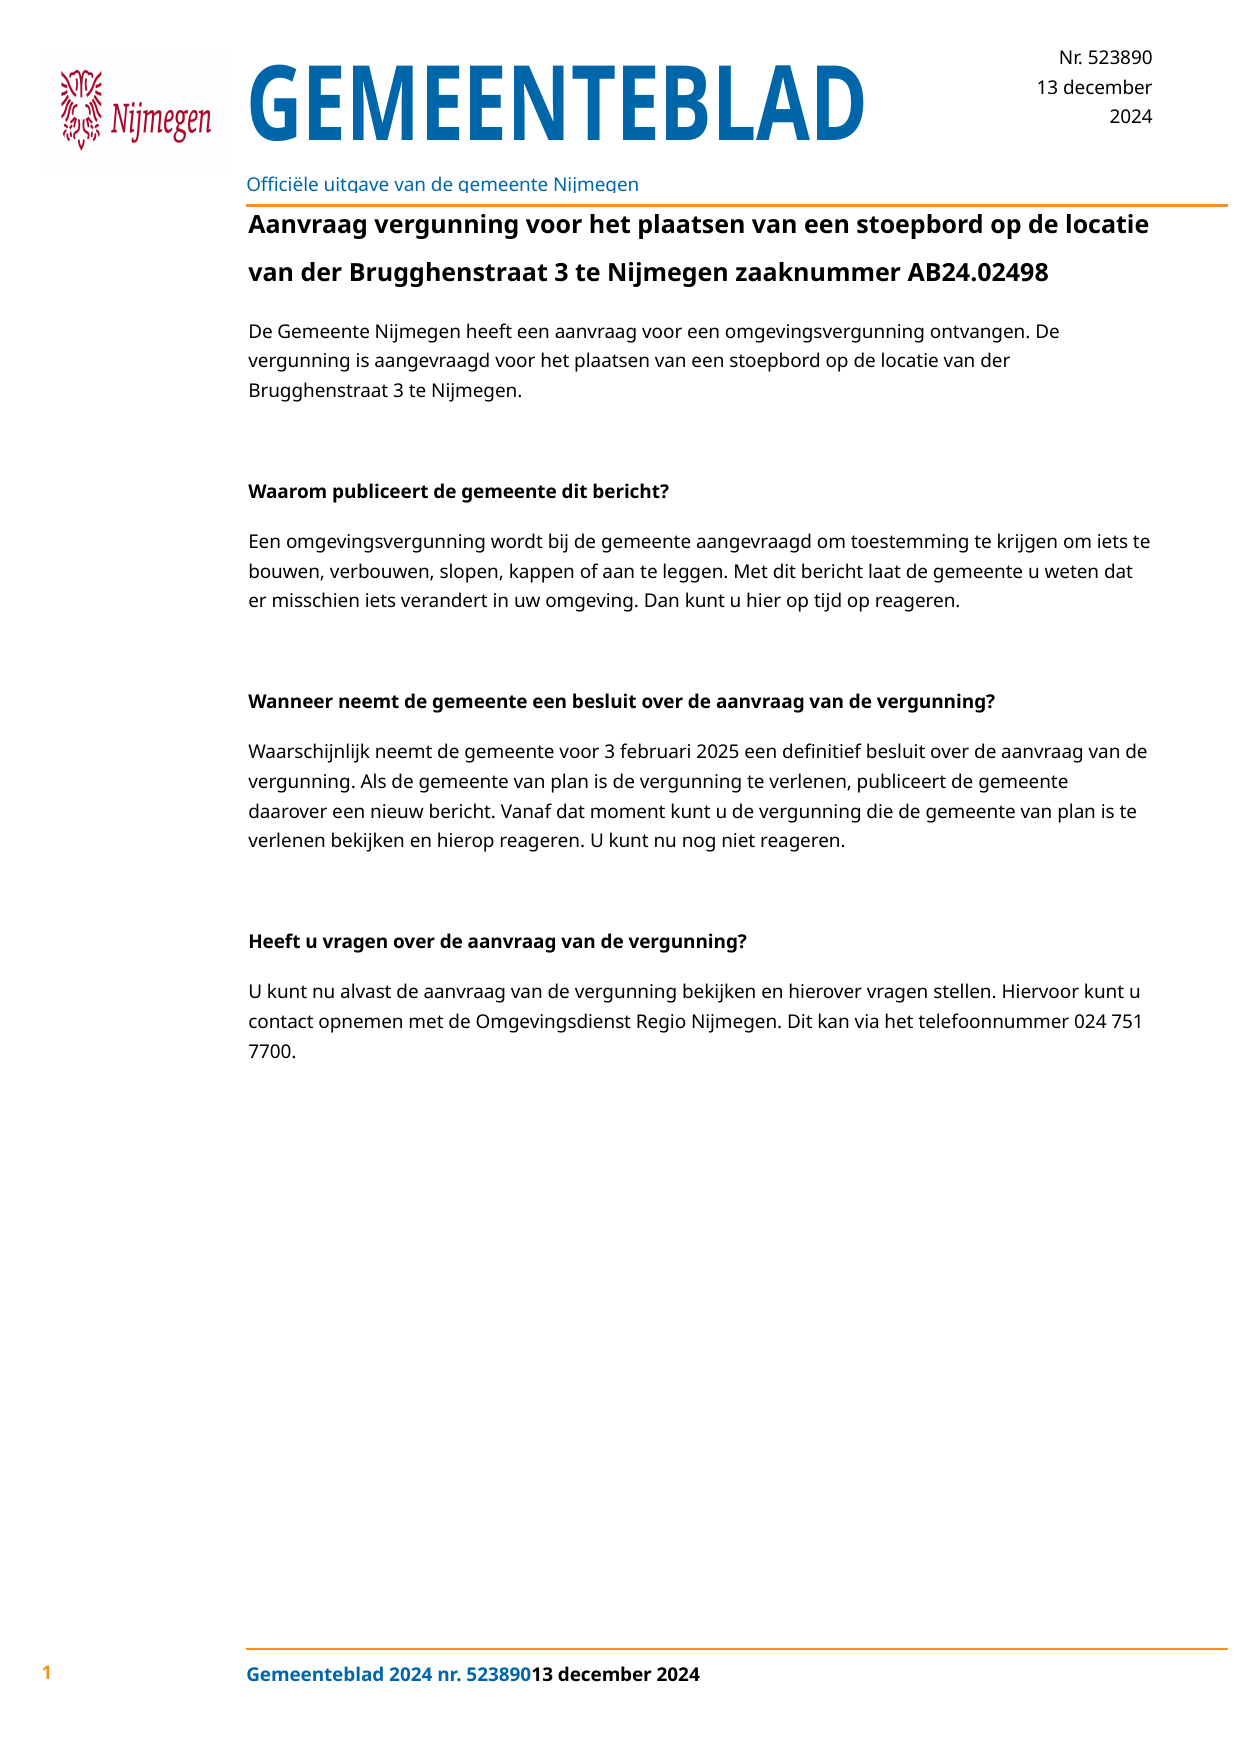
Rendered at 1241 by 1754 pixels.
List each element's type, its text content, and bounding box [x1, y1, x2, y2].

text Heeft u vragen over de aanvraag van de vergunning? [248, 928, 1152, 954]
picture [41, 47, 231, 172]
text Waarschijnlijk neemt de gemeente voor 3 februari 2025 een definitief besluit over de aanvraag van de vergunning. Als de gemeente van plan is de vergunning te verlenen, publiceert de gemeente daarover een nieuw bericht. Vanaf dat moment kunt u de vergunning die de gemeente van plan is te verlenen bekijken en hierop reageren. U kunt nu nog niet reageren. [248, 739, 1152, 853]
text Aanvraag vergunning voor het plaatsen van een stoepbord op de locatie van der Brugghenstraat 3 te Nijmegen zaaknummer AB24.02498 [248, 207, 1152, 288]
text De Gemeente Nijmegen heeft een aanvraag voor een omgevingsvergunning ontvangen. De vergunning is aangevraagd voor het plaatsen van een stoepbord op de locatie van der Brugghenstraat 3 te Nijmegen. [248, 318, 1152, 403]
text Een omgevingsvergunning wordt bij de gemeente aangevraagd om toestemming te krijgen om iets te bouwen, verbouwen, slopen, kappen of aan te leggen. Met dit bericht laat de gemeente u weten dat er misschien iets verandert in uw omgeving. Dan kunt u hier op tijd op reageren. [248, 528, 1152, 613]
text Wanneer neemt de gemeente een besluit over de aanvraag van de vergunning? [248, 688, 1152, 714]
text Waarom publiceert de gemeente dit bericht? [248, 478, 1152, 504]
text U kunt nu alvast de aanvraag van de vergunning bekijken en hierover vragen stellen. Hiervoor kunt u contact opnemen met de Omgevingsdienst Regio Nijmegen. Dit kan via het telefoonnummer 024 751 7700. [248, 979, 1152, 1064]
